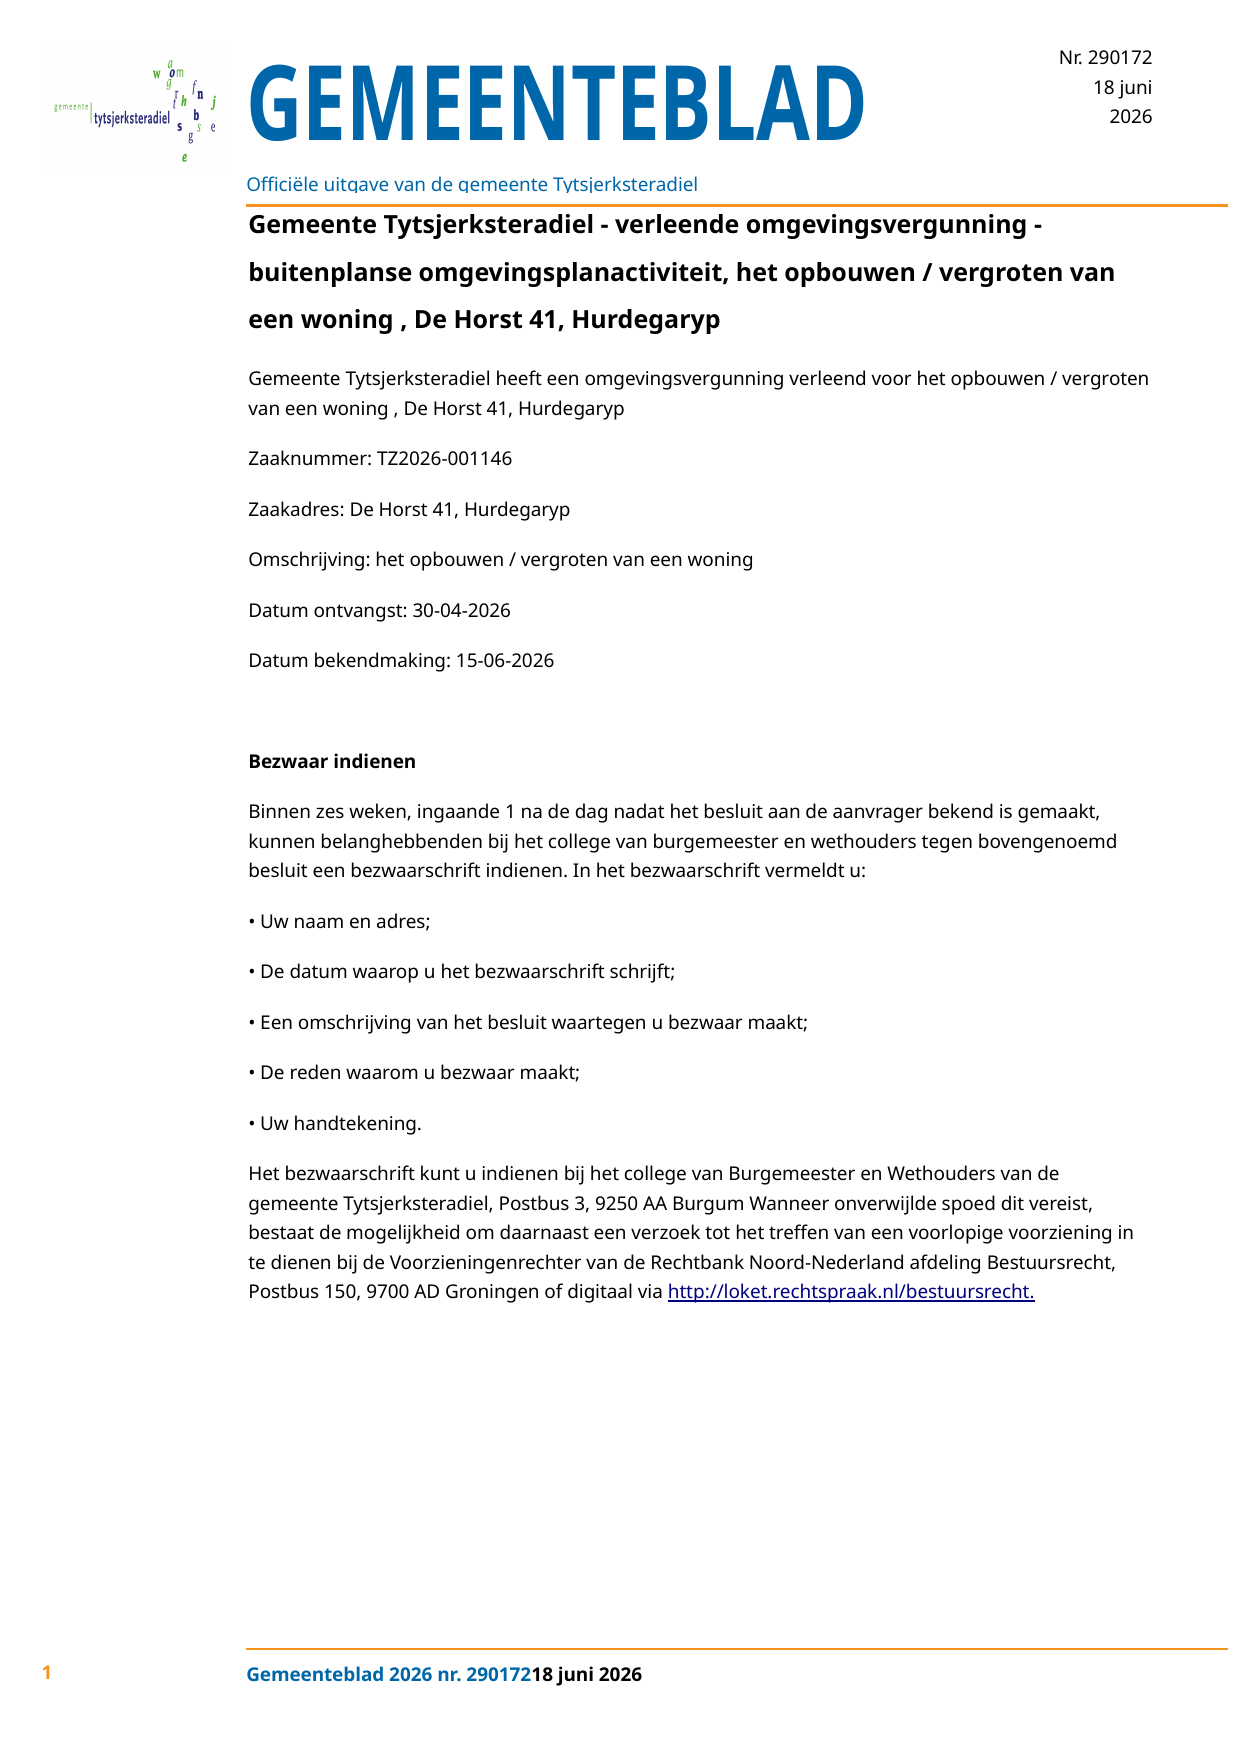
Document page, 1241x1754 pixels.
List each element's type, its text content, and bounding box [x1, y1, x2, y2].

text Omschrijving: het opbouwen / vergroten van een woning [248, 546, 1152, 572]
text • De reden waarom u bezwaar maakt; [248, 1059, 1152, 1085]
picture [41, 47, 231, 172]
text Datum bekendmaking: 15-06-2026 [248, 647, 1152, 673]
text • De datum waarop u het bezwaarschrift schrijft; [248, 958, 1152, 984]
text • Uw handtekening. [248, 1110, 1152, 1135]
text • Uw naam en adres; [248, 908, 1152, 934]
text Zaaknummer: TZ2026-001146 [248, 446, 1152, 471]
text Zaakadres: De Horst 41, Hurdegaryp [248, 496, 1152, 522]
text Binnen zes weken, ingaande 1 na de dag nadat het besluit aan de aanvrager bekend is gemaakt, kunnen belanghebbenden bij het college van burgemeester en wethouders tegen bovengenoemd besluit een bezwaarschrift indienen. In het bezwaarschrift vermeldt u: [248, 798, 1152, 883]
text Bezwaar indienen [248, 748, 1152, 774]
text Gemeente Tytsjerksteradiel - verleende omgevingsvergunning - buitenplanse omgevingsplanactiviteit, het opbouwen / vergroten van een woning , De Horst 41, Hurdegaryp [248, 207, 1152, 336]
text Gemeente Tytsjerksteradiel heeft een omgevingsvergunning verleend voor het opbouwen / vergroten van een woning , De Horst 41, Hurdegaryp [248, 366, 1152, 421]
text Het bezwaarschrift kunt u indienen bij het college van Burgemeester en Wethouders van de gemeente Tytsjerksteradiel, Postbus 3, 9250 AA Burgum Wanneer onverwijlde spoed dit vereist, bestaat de mogelijkheid om daarnaast een verzoek tot het treffen van een voorlopige voorziening in te dienen bij de Voorzieningenrechter van de Rechtbank Noord-Nederland afdeling Bestuursrecht, Postbus 150, 9700 AD Groningen of digitaal via http://loket.rechtspraak.nl/bestuursrecht. [248, 1160, 1152, 1304]
text • Een omschrijving van het besluit waartegen u bezwaar maakt; [248, 1009, 1152, 1034]
text Datum ontvangst: 30-04-2026 [248, 597, 1152, 622]
